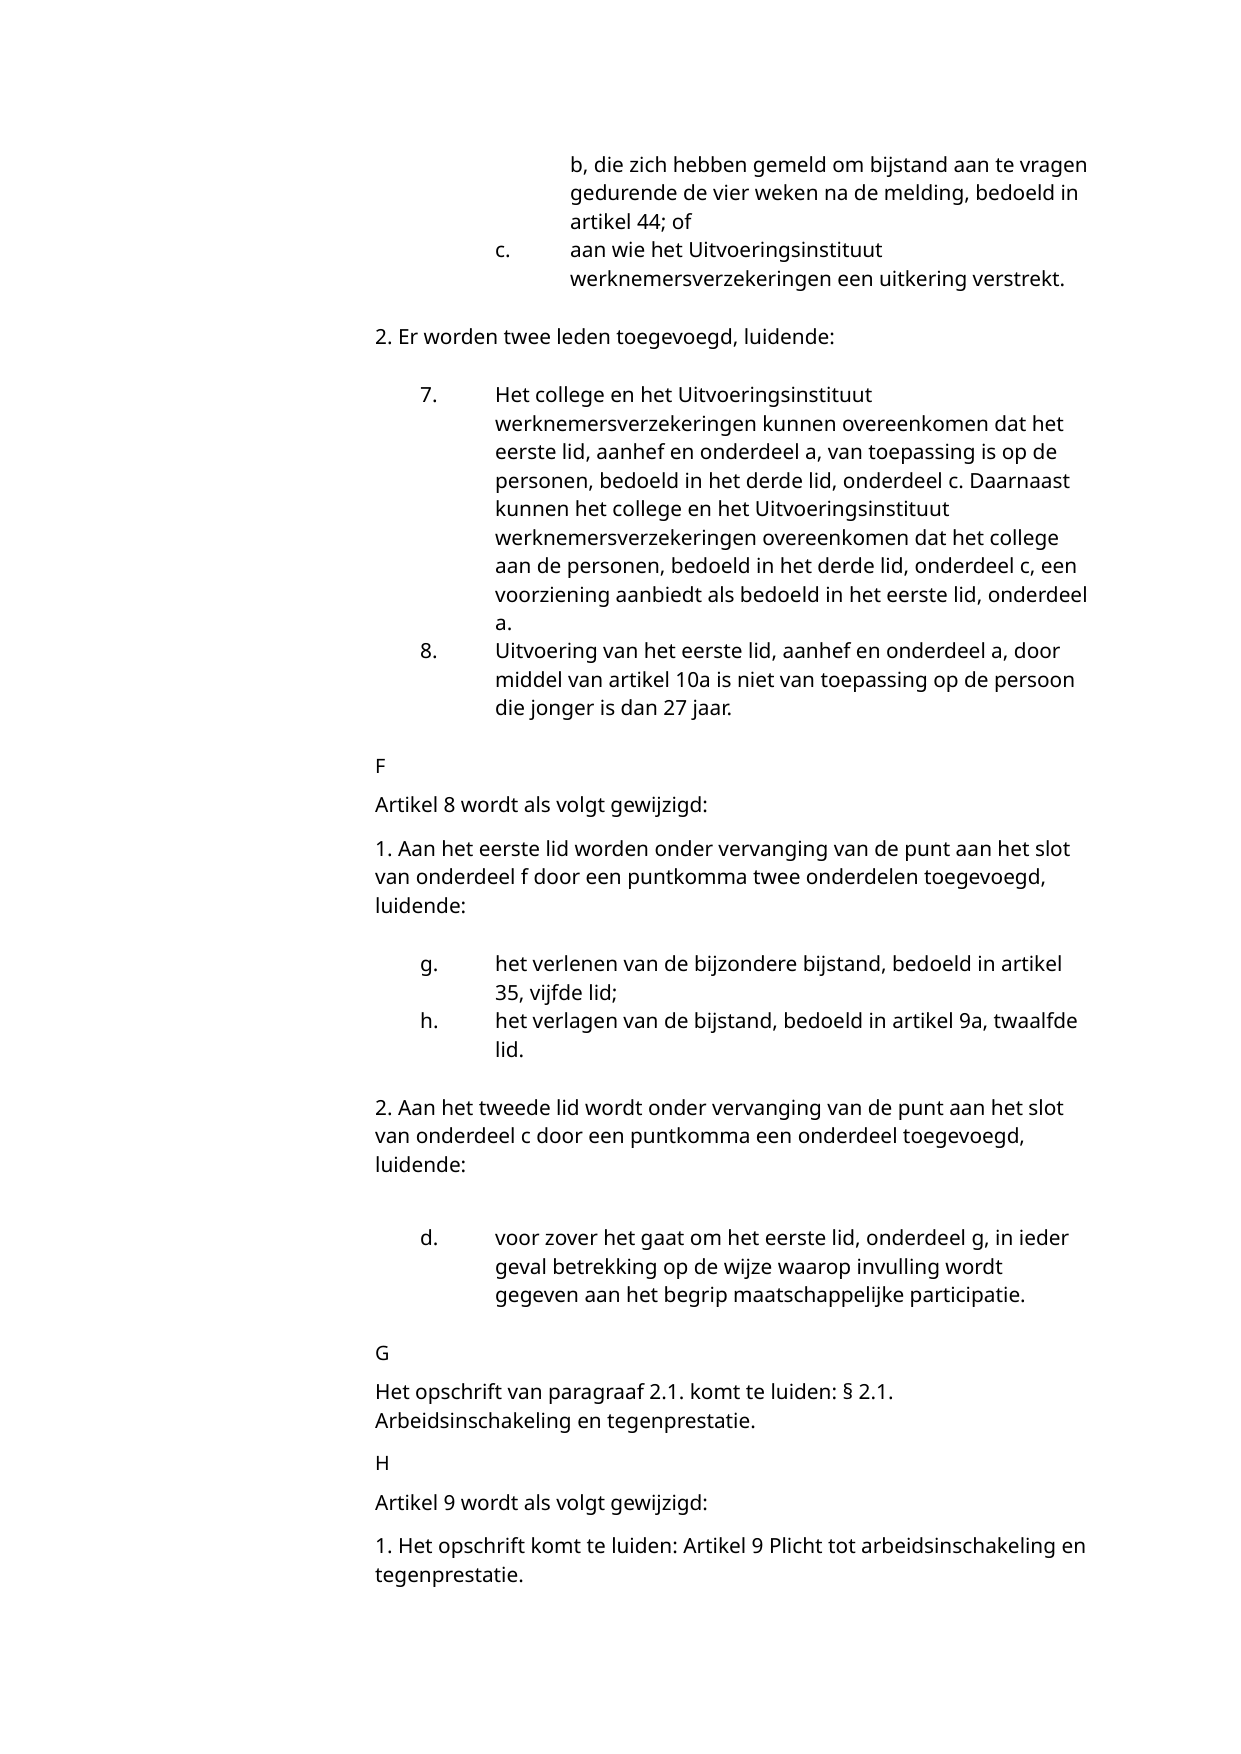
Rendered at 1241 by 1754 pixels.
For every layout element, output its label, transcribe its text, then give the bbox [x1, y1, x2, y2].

text 2. Aan het tweede lid wordt onder vervanging van de punt aan het slot van onderdeel c door een puntkomma een onderdeel toegevoegd, luidende: [375, 1093, 1090, 1178]
list Uitvoering van het eerste lid, aanhef en onderdeel a, door middel van artikel 10a is niet van toepassing op de persoon die jonger is dan 27 jaar. [420, 637, 1090, 722]
text 1. Het opschrift komt te luiden: Artikel 9 Plicht tot arbeidsinschakeling en tegenprestatie. [375, 1532, 1090, 1588]
text Artikel 9 wordt als volgt gewijzigd: [375, 1488, 1090, 1517]
list Het college en het Uitvoeringsinstituut werknemersverzekeringen kunnen overeenkomen dat het eerste lid, aanhef en onderdeel a, van toepassing is op de personen, bedoeld in het derde lid, onderdeel c. Daarnaast kunnen het college en het Uitvoeringsinstituut werknemersverzekeringen overeenkomen dat het college aan de personen, bedoeld in het derde lid, onderdeel c, een voorziening aanbiedt als bedoeld in het eerste lid, onderdeel a. [420, 381, 1090, 637]
list voor zover het gaat om het eerste lid, onderdeel g, in ieder geval betrekking op de wijze waarop invulling wordt gegeven aan het begrip maatschappelijke participatie. [420, 1223, 1090, 1309]
list aan wie het Uitvoeringsinstituut werknemersverzekeringen een uitkering verstrekt. [495, 235, 1090, 292]
list het verlenen van de bijzondere bijstand, bedoeld in artikel 35, vijfde lid; [420, 949, 1090, 1006]
text F [375, 752, 1090, 779]
text Het opschrift van paragraaf 2.1. komt te luiden: § 2.1. Arbeidsinschakeling en tegenprestatie. [375, 1377, 1090, 1434]
text Artikel 8 wordt als volgt gewijzigd: [375, 791, 1090, 819]
list b, die zich hebben gemeld om bijstand aan te vragen gedurende de vier weken na de melding, bedoeld in artikel 44; of [495, 150, 1090, 235]
text 1. Aan het eerste lid worden onder vervanging van de punt aan het slot van onderdeel f door een puntkomma twee onderdelen toegevoegd, luidende: [375, 834, 1090, 919]
text 2. Er worden twee leden toegevoegd, luidende: [375, 322, 1090, 351]
text H [375, 1449, 1090, 1476]
list het verlagen van de bijstand, bedoeld in artikel 9a, twaalfde lid. [420, 1006, 1090, 1063]
text G [375, 1339, 1090, 1366]
